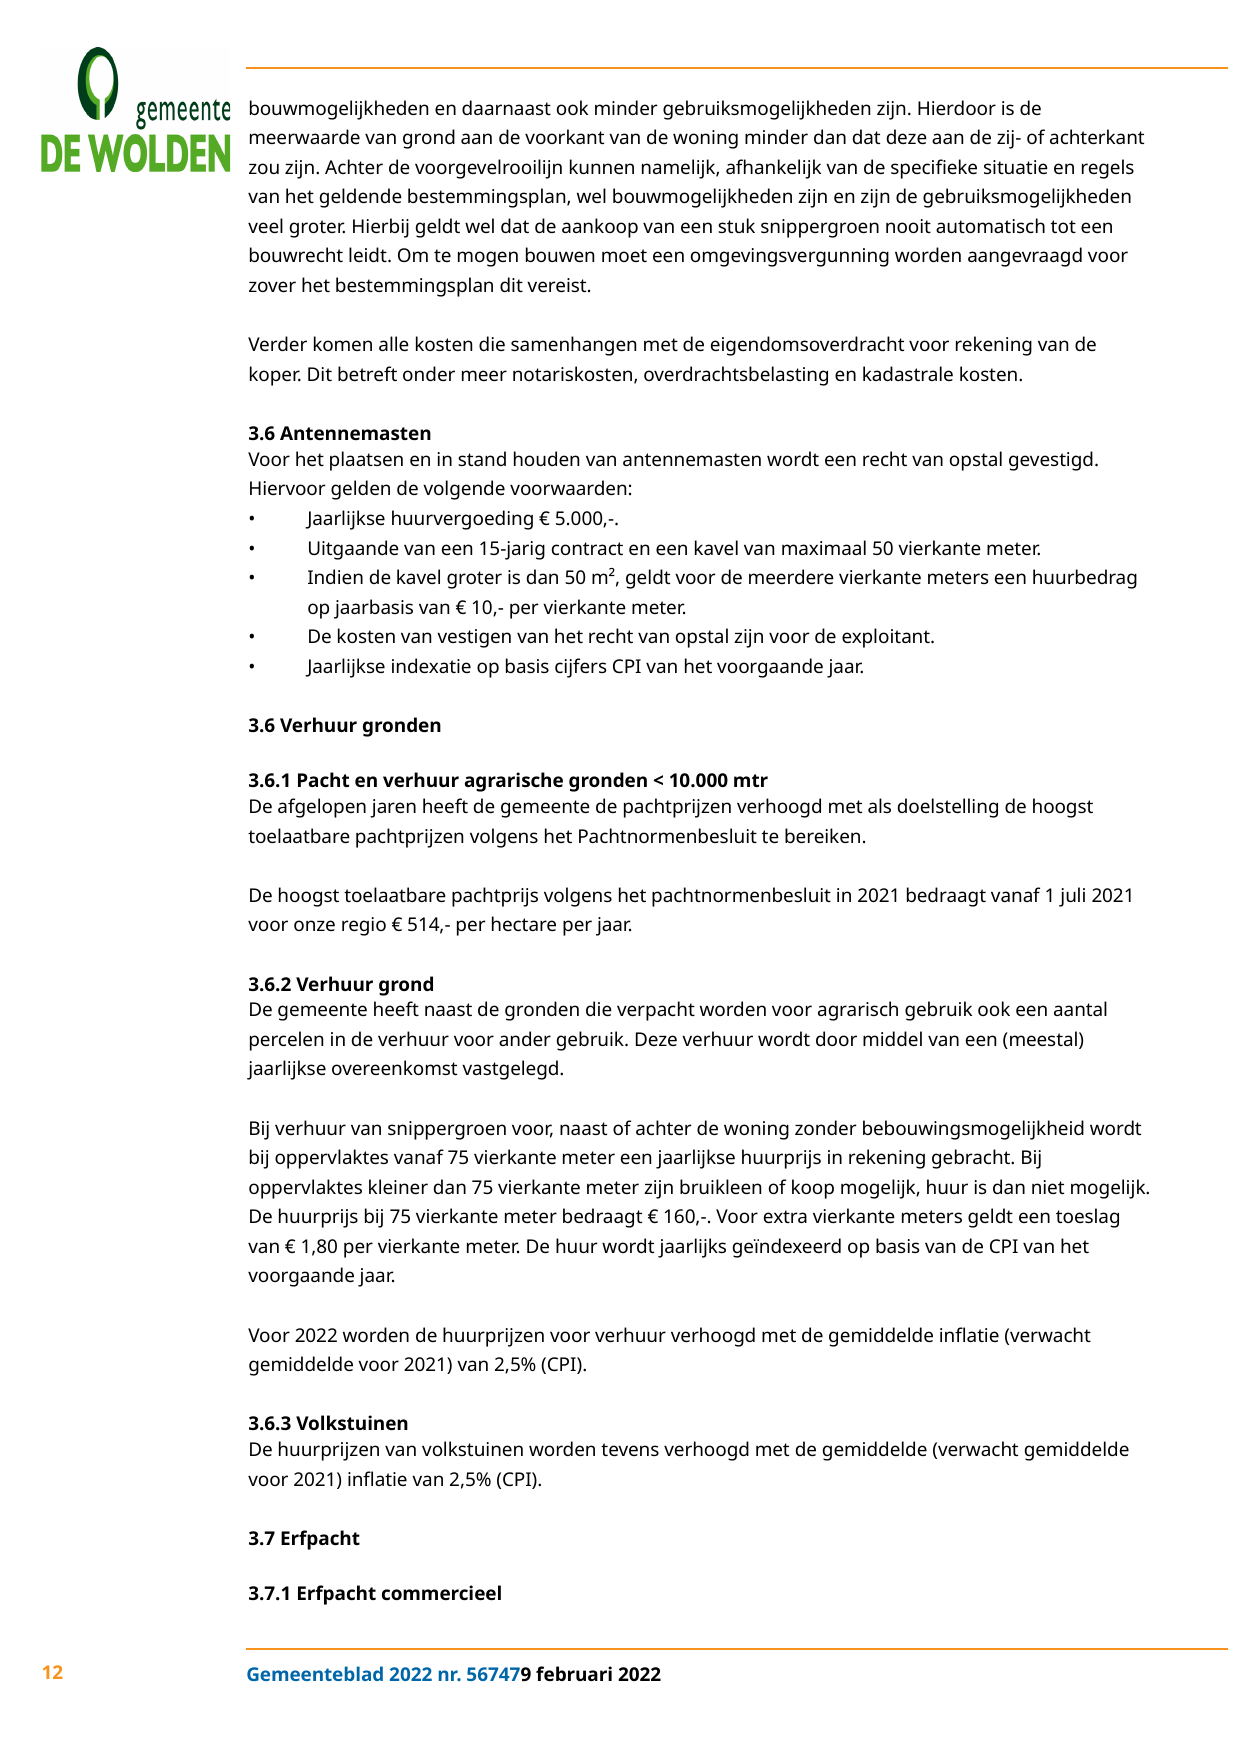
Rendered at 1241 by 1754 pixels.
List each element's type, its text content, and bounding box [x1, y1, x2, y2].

text 3.6.1 Pacht en verhuur agrarische gronden < 10.000 mtr [248, 767, 1152, 793]
text 3.6.2 Verhuur grond [248, 971, 1152, 996]
text De hoogst toelaatbare pachtprijs volgens het pachtnormenbesluit in 2021 bedraagt vanaf 1 juli 2021 voor onze regio € 514,- per hectare per jaar. [248, 882, 1152, 937]
text 3.6 Verhuur gronden [248, 712, 1152, 738]
text bouwmogelijkheden en daarnaast ook minder gebruiksmogelijkheden zijn. Hierdoor is de meerwaarde van grond aan de voorkant van de woning minder dan dat deze aan de zij- of achterkant zou zijn. Achter de voorgevelrooilijn kunnen namelijk, afhankelijk van de specifieke situatie en regels van het geldende bestemmingsplan, wel bouwmogelijkheden zijn en zijn de gebruiksmogelijkheden veel groter. Hierbij geldt wel dat de aankoop van een stuk snippergroen nooit automatisch tot een bouwrecht leidt. Om te mogen bouwen moet een omgevingsvergunning worden aangevraagd voor zover het bestemmingsplan dit vereist. [248, 95, 1152, 298]
text De gemeente heeft naast de gronden die verpacht worden voor agrarisch gebruik ook een aantal percelen in de verhuur voor ander gebruik. Deze verhuur wordt door middel van een (meestal) jaarlijkse overeenkomst vastgelegd. [248, 996, 1152, 1081]
list De kosten van vestigen van het recht van opstal zijn voor de exploitant. [248, 623, 1152, 649]
list Jaarlijkse huurvergoeding € 5.000,-. [248, 505, 1152, 531]
text 3.7.1 Erfpacht commercieel [248, 1580, 1152, 1606]
text De huurprijs bij 75 vierkante meter bedraagt € 160,-. Voor extra vierkante meters geldt een toeslag van € 1,80 per vierkante meter. De huur wordt jaarlijks geïndexeerd op basis van de CPI van het voorgaande jaar. [248, 1203, 1152, 1288]
list Uitgaande van een 15-jarig contract en een kavel van maximaal 50 vierkante meter. [248, 535, 1152, 560]
picture [41, 47, 231, 172]
text Verder komen alle kosten die samenhangen met de eigendomsoverdracht voor rekening van de koper. Dit betreft onder meer notariskosten, overdrachtsbelasting en kadastrale kosten. [248, 331, 1152, 387]
list Jaarlijkse indexatie op basis cijfers CPI van het voorgaande jaar. [248, 653, 1152, 679]
text De afgelopen jaren heeft de gemeente de pachtprijzen verhoogd met als doelstelling de hoogst toelaatbare pachtprijzen volgens het Pachtnormenbesluit te bereiken. [248, 793, 1152, 848]
text De huurprijzen van volkstuinen worden tevens verhoogd met de gemiddelde (verwacht gemiddelde voor 2021) inflatie van 2,5% (CPI). [248, 1436, 1152, 1492]
text Bij verhuur van snippergroen voor, naast of achter de woning zonder bebouwingsmogelijkheid wordt bij oppervlaktes vanaf 75 vierkante meter een jaarlijkse huurprijs in rekening gebracht. Bij oppervlaktes kleiner dan 75 vierkante meter zijn bruikleen of koop mogelijk, huur is dan niet mogelijk. [248, 1115, 1152, 1200]
text Voor het plaatsen en in stand houden van antennemasten wordt een recht van opstal gevestigd. Hiervoor gelden de volgende voorwaarden: [248, 446, 1152, 501]
text 3.6.3 Volkstuinen [248, 1411, 1152, 1436]
list Indien de kavel groter is dan 50 m², geldt voor de meerdere vierkante meters een huurbedrag op jaarbasis van € 10,- per vierkante meter. [248, 564, 1152, 619]
text 3.6 Antennemasten [248, 420, 1152, 446]
text 3.7 Erfpacht [248, 1525, 1152, 1551]
text Voor 2022 worden de huurprijzen voor verhuur verhoogd met de gemiddelde inflatie (verwacht gemiddelde voor 2021) van 2,5% (CPI). [248, 1322, 1152, 1377]
